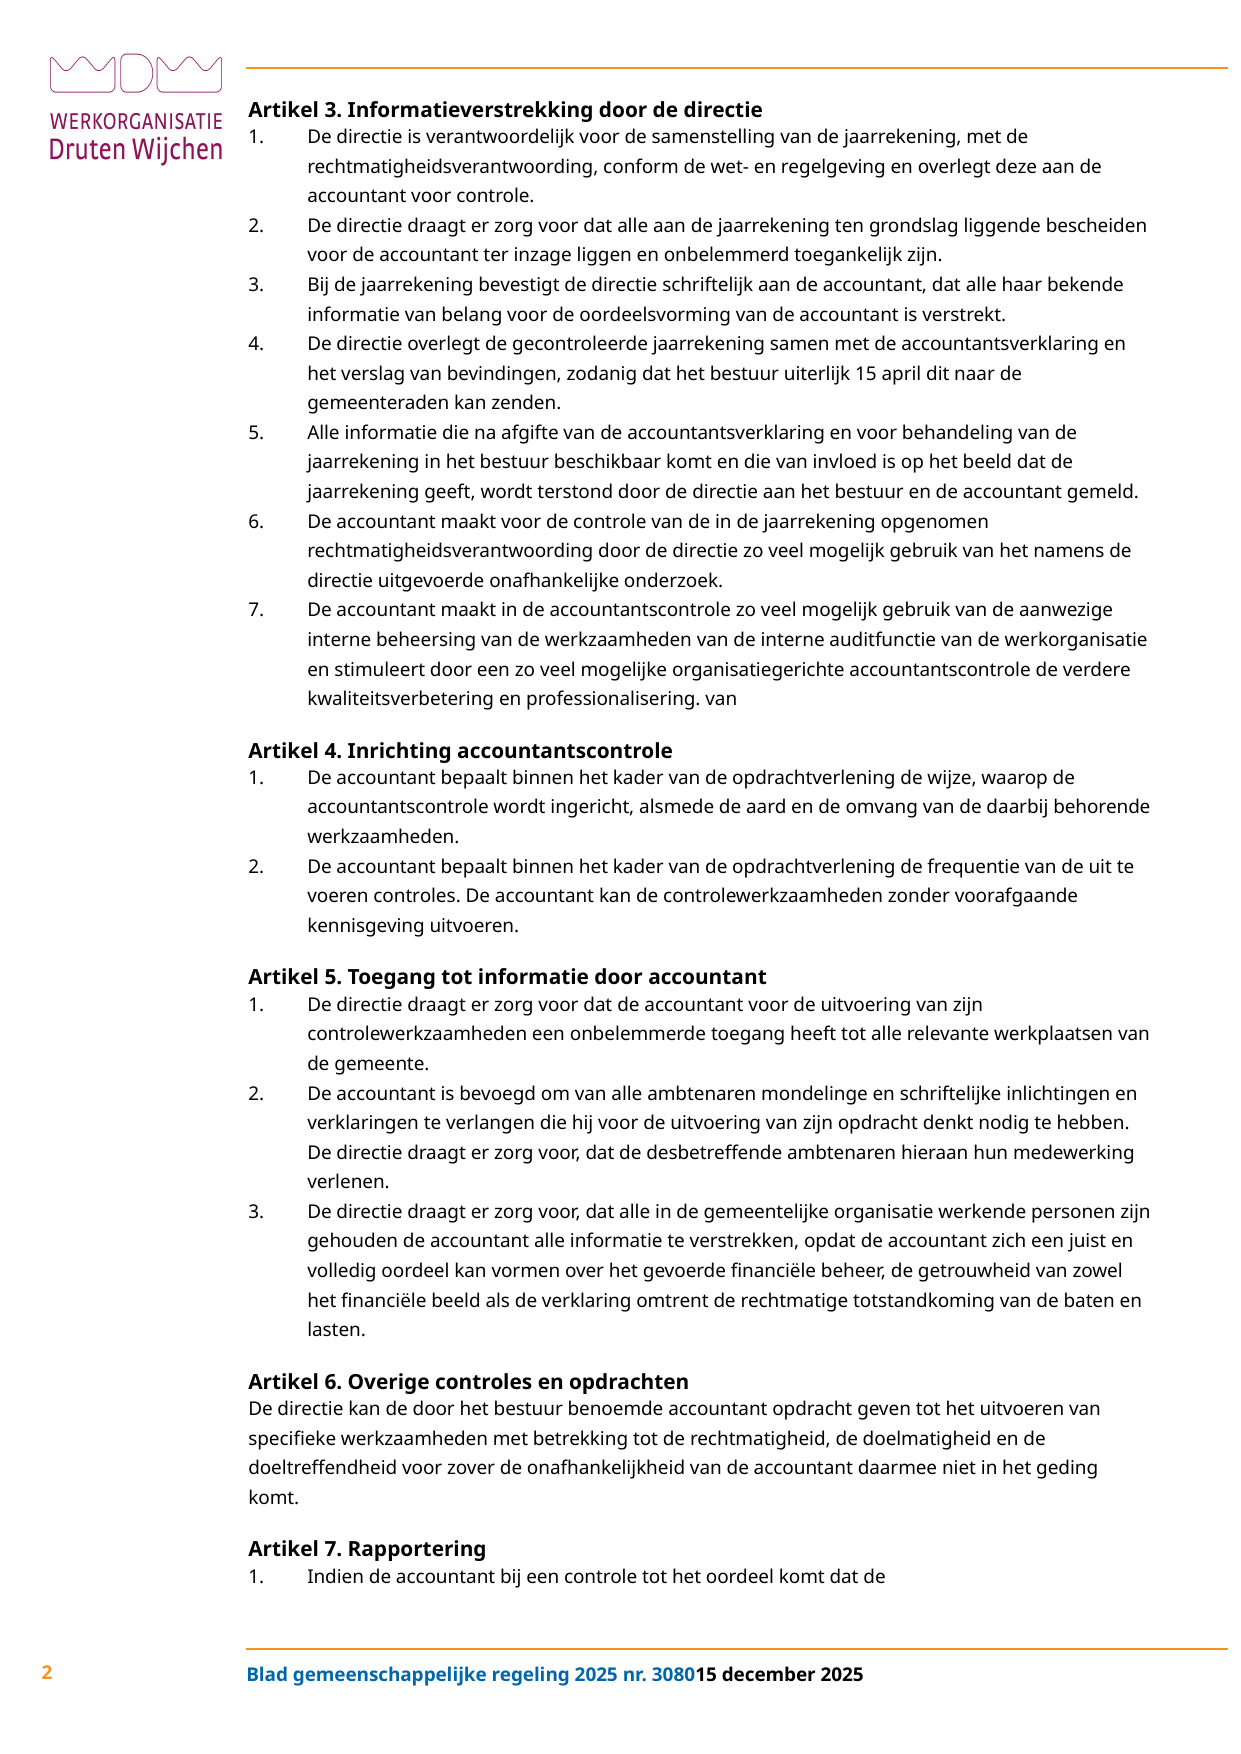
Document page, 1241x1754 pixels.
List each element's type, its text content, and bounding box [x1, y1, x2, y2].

text Artikel 3. Informatieverstrekking door de directie [248, 95, 1152, 123]
list De accountant maakt voor de controle van de in de jaarrekening opgenomen rechtmatigheidsverantwoording door de directie zo veel mogelijk gebruik van het namens de directie uitgevoerde onafhankelijke onderzoek. [248, 508, 1152, 593]
text De directie kan de door het bestuur benoemde accountant opdracht geven tot het uitvoeren van specifieke werkzaamheden met betrekking tot de rechtmatigheid, de doelmatigheid en de doeltreffendheid voor zover de onafhankelijkheid van de accountant daarmee niet in het geding komt. [248, 1395, 1152, 1510]
list De accountant bepaalt binnen het kader van de opdrachtverlening de wijze, waarop de accountantscontrole wordt ingericht, alsmede de aard en de omvang van de daarbij behorende werkzaamheden. [248, 764, 1152, 849]
text Artikel 6. Overige controles en opdrachten [248, 1367, 1152, 1395]
list De accountant bepaalt binnen het kader van de opdrachtverlening de frequentie van de uit te voeren controles. De accountant kan de controlewerkzaamheden zonder voorafgaande kennisgeving uitvoeren. [248, 853, 1152, 938]
picture [41, 47, 231, 172]
text Artikel 7. Rapportering [248, 1534, 1152, 1563]
list Alle informatie die na afgifte van de accountantsverklaring en voor behandeling van de jaarrekening in het bestuur beschikbaar komt en die van invloed is op het beeld dat de jaarrekening geeft, wordt terstond door de directie aan het bestuur en de accountant gemeld. [248, 419, 1152, 504]
text Artikel 5. Toegang tot informatie door accountant [248, 962, 1152, 991]
list De directie overlegt de gecontroleerde jaarrekening samen met de accountantsverklaring en het verslag van bevindingen, zodanig dat het bestuur uiterlijk 15 april dit naar de gemeenteraden kan zenden. [248, 330, 1152, 415]
list Bij de jaarrekening bevestigt de directie schriftelijk aan de accountant, dat alle haar bekende informatie van belang voor de oordeelsvorming van de accountant is verstrekt. [248, 271, 1152, 326]
list De accountant is bevoegd om van alle ambtenaren mondelinge en schriftelijke inlichtingen en verklaringen te verlangen die hij voor de uitvoering van zijn opdracht denkt nodig te hebben. De directie draagt er zorg voor, dat de desbetreffende ambtenaren hieraan hun medewerking verlenen. [248, 1080, 1152, 1194]
list De directie is verantwoordelijk voor de samenstelling van de jaarrekening, met de rechtmatigheidsverantwoording, conform de wet- en regelgeving en overlegt deze aan de accountant voor controle. [248, 123, 1152, 208]
list Indien de accountant bij een controle tot het oordeel komt dat de [248, 1563, 1152, 1588]
list De directie draagt er zorg voor dat alle aan de jaarrekening ten grondslag liggende bescheiden voor de accountant ter inzage liggen en onbelemmerd toegankelijk zijn. [248, 212, 1152, 267]
text Artikel 4. Inrichting accountantscontrole [248, 736, 1152, 764]
list De accountant maakt in de accountantscontrole zo veel mogelijk gebruik van de aanwezige interne beheersing van de werkzaamheden van de interne auditfunctie van de werkorganisatie en stimuleert door een zo veel mogelijke organisatiegerichte accountantscontrole de verdere kwaliteitsverbetering en professionalisering. van [248, 597, 1152, 711]
list De directie draagt er zorg voor, dat alle in de gemeentelijke organisatie werkende personen zijn gehouden de accountant alle informatie te verstrekken, opdat de accountant zich een juist en volledig oordeel kan vormen over het gevoerde financiële beheer, de getrouwheid van zowel het financiële beeld als de verklaring omtrent de rechtmatige totstandkoming van de baten en lasten. [248, 1198, 1152, 1342]
list De directie draagt er zorg voor dat de accountant voor de uitvoering van zijn controlewerkzaamheden een onbelemmerde toegang heeft tot alle relevante werkplaatsen van de gemeente. [248, 991, 1152, 1076]
